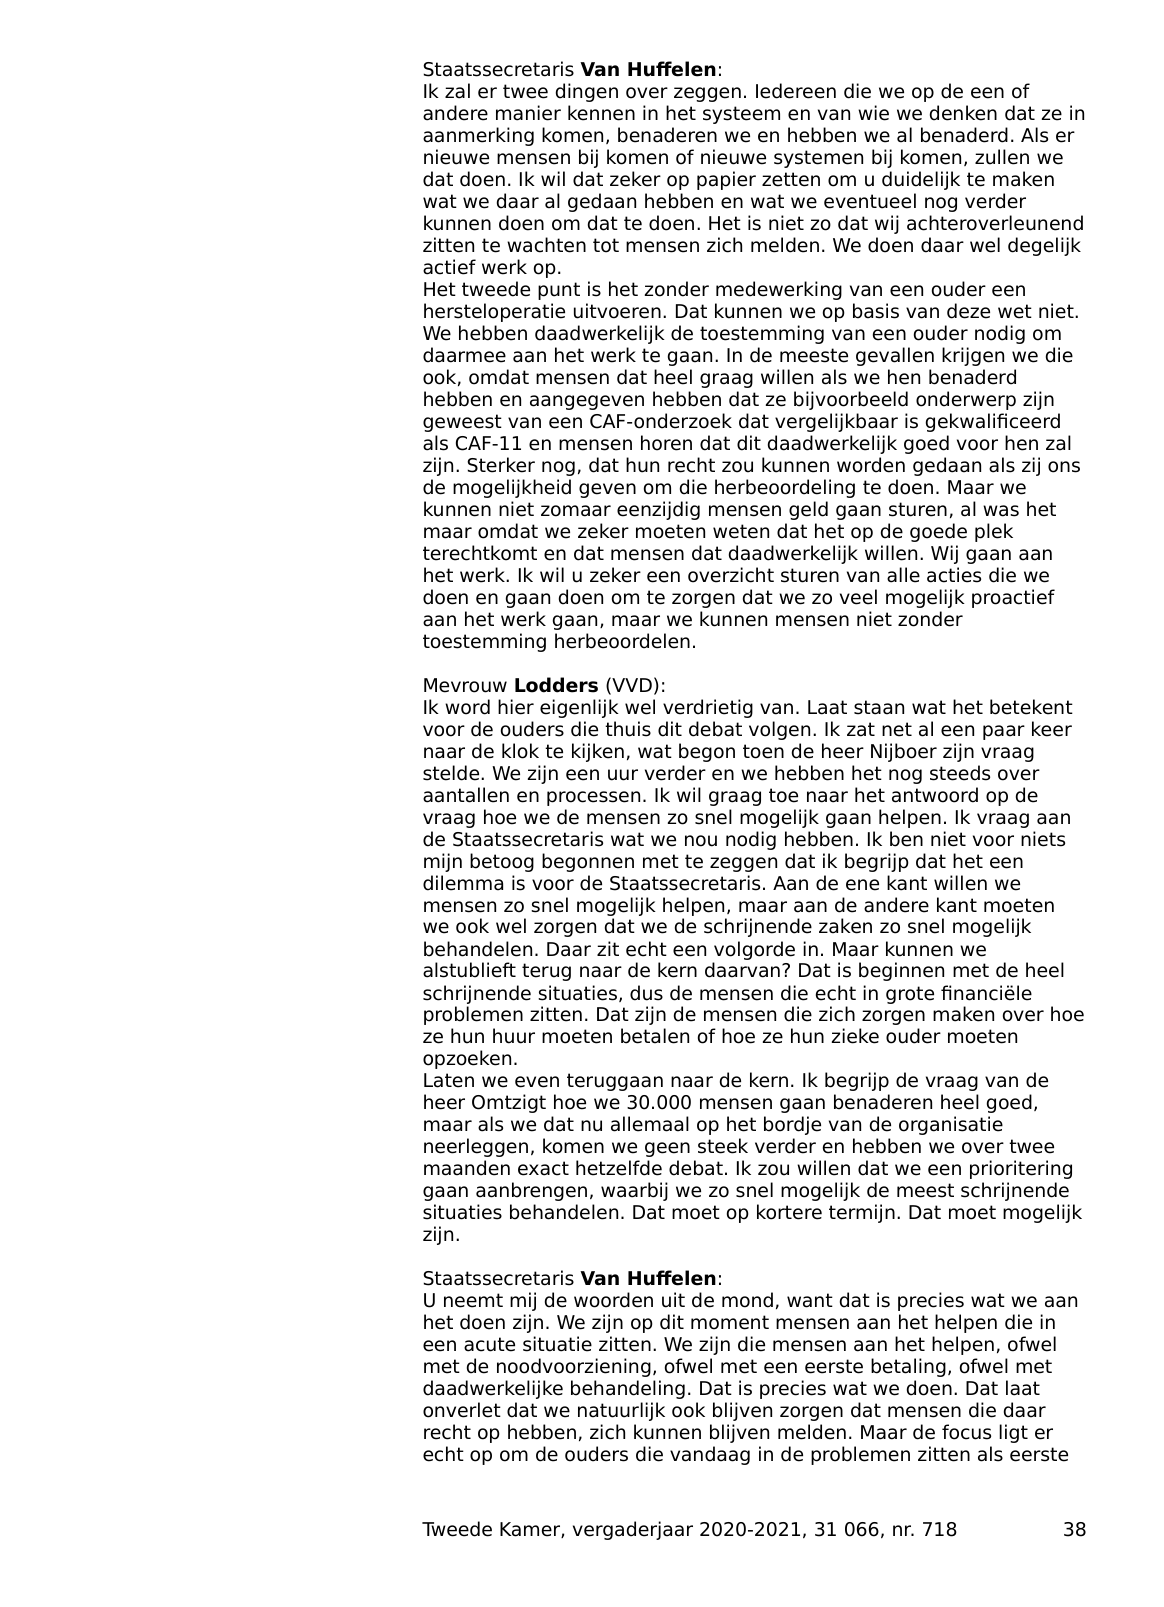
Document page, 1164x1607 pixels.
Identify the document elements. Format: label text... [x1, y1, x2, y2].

text Mevrouw Lodders (VVD): [422, 675, 1087, 697]
text Laten we even teruggaan naar de kern. Ik begrijp de vraag van de heer Omtzigt hoe we 30.000 mensen gaan benaderen heel goed, maar als we dat nu allemaal op het bordje van de organisatie neerleggen, komen we geen steek verder en hebben we over twee maanden exact hetzelfde debat. Ik zou willen dat we een prioritering gaan aanbrengen, waarbij we zo snel mogelijk de meest schrijnende situaties behandelen. Dat moet op kortere termijn. Dat moet mogelijk zijn. [422, 1070, 1087, 1246]
text Staatssecretaris Van Huffelen: [422, 59, 1087, 81]
text Staatssecretaris Van Huffelen: [422, 1268, 1087, 1290]
text Ik zal er twee dingen over zeggen. Iedereen die we op de een of andere manier kennen in het systeem en van wie we denken dat ze in aanmerking komen, benaderen we en hebben we al benaderd. Als er nieuwe mensen bij komen of nieuwe systemen bij komen, zullen we dat doen. Ik wil dat zeker op papier zetten om u duidelijk te maken wat we daar al gedaan hebben en wat we eventueel nog verder kunnen doen om dat te doen. Het is niet zo dat wij achteroverleunend zitten te wachten tot mensen zich melden. We doen daar wel degelijk actief werk op. [422, 81, 1087, 279]
text Ik word hier eigenlijk wel verdrietig van. Laat staan wat het betekent voor de ouders die thuis dit debat volgen. Ik zat net al een paar keer naar de klok te kijken, wat begon toen de heer Nijboer zijn vraag stelde. We zijn een uur verder en we hebben het nog steeds over aantallen en processen. Ik wil graag toe naar het antwoord op de vraag hoe we de mensen zo snel mogelijk gaan helpen. Ik vraag aan de Staatssecretaris wat we nou nodig hebben. Ik ben niet voor niets mijn betoog begonnen met te zeggen dat ik begrijp dat het een dilemma is voor de Staatssecretaris. Aan de ene kant willen we mensen zo snel mogelijk helpen, maar aan de andere kant moeten we ook wel zorgen dat we de schrijnende zaken zo snel mogelijk behandelen. Daar zit echt een volgorde in. Maar kunnen we alstublieft terug naar de kern daarvan? Dat is beginnen met de heel schrijnende situaties, dus de mensen die echt in grote financiële problemen zitten. Dat zijn de mensen die zich zorgen maken over hoe ze hun huur moeten betalen of hoe ze hun zieke ouder moeten opzoeken. [422, 697, 1087, 1070]
text U neemt mij de woorden uit de mond, want dat is precies wat we aan het doen zijn. We zijn op dit moment mensen aan het helpen die in een acute situatie zitten. We zijn die mensen aan het helpen, ofwel met de noodvoorziening, ofwel met een eerste betaling, ofwel met daadwerkelijke behandeling. Dat is precies wat we doen. Dat laat onverlet dat we natuurlijk ook blijven zorgen dat mensen die daar recht op hebben, zich kunnen blijven melden. Maar de focus ligt er echt op om de ouders die vandaag in de problemen zitten als eerste [422, 1290, 1087, 1466]
text Het tweede punt is het zonder medewerking van een ouder een hersteloperatie uitvoeren. Dat kunnen we op basis van deze wet niet. We hebben daadwerkelijk de toestemming van een ouder nodig om daarmee aan het werk te gaan. In de meeste gevallen krijgen we die ook, omdat mensen dat heel graag willen als we hen benaderd hebben en aangegeven hebben dat ze bijvoorbeeld onderwerp zijn geweest van een CAF-onderzoek dat vergelijkbaar is gekwalificeerd als CAF-11 en mensen horen dat dit daadwerkelijk goed voor hen zal zijn. Sterker nog, dat hun recht zou kunnen worden gedaan als zij ons de mogelijkheid geven om die herbeoordeling te doen. Maar we kunnen niet zomaar eenzijdig mensen geld gaan sturen, al was het maar omdat we zeker moeten weten dat het op de goede plek terechtkomt en dat mensen dat daadwerkelijk willen. Wij gaan aan het werk. Ik wil u zeker een overzicht sturen van alle acties die we doen en gaan doen om te zorgen dat we zo veel mogelijk proactief aan het werk gaan, maar we kunnen mensen niet zonder toestemming herbeoordelen. [422, 279, 1087, 652]
